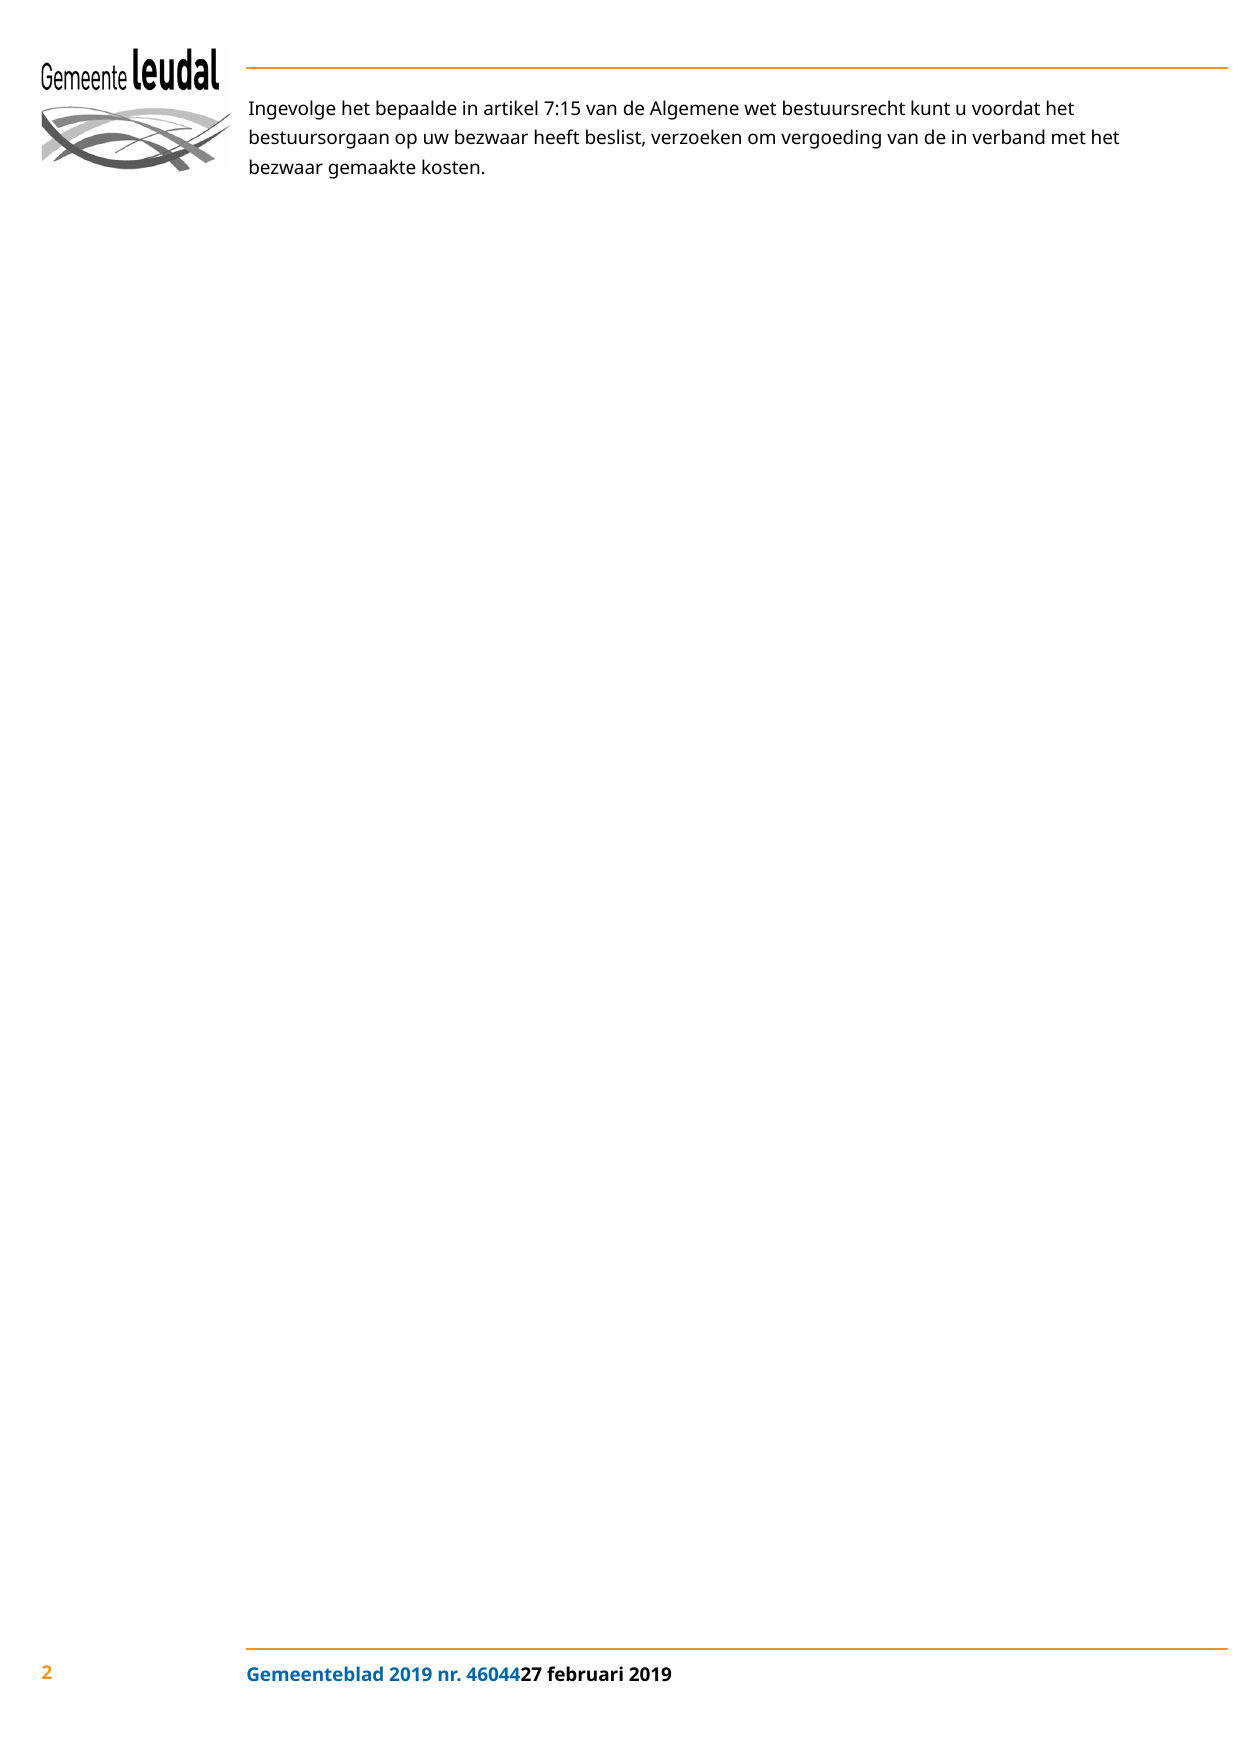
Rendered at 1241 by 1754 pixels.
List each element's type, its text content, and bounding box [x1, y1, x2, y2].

picture [41, 47, 231, 172]
text Ingevolge het bepaalde in artikel 7:15 van de Algemene wet bestuursrecht kunt u voordat het bestuursorgaan op uw bezwaar heeft beslist, verzoeken om vergoeding van de in verband met het bezwaar gemaakte kosten. [248, 95, 1152, 180]
